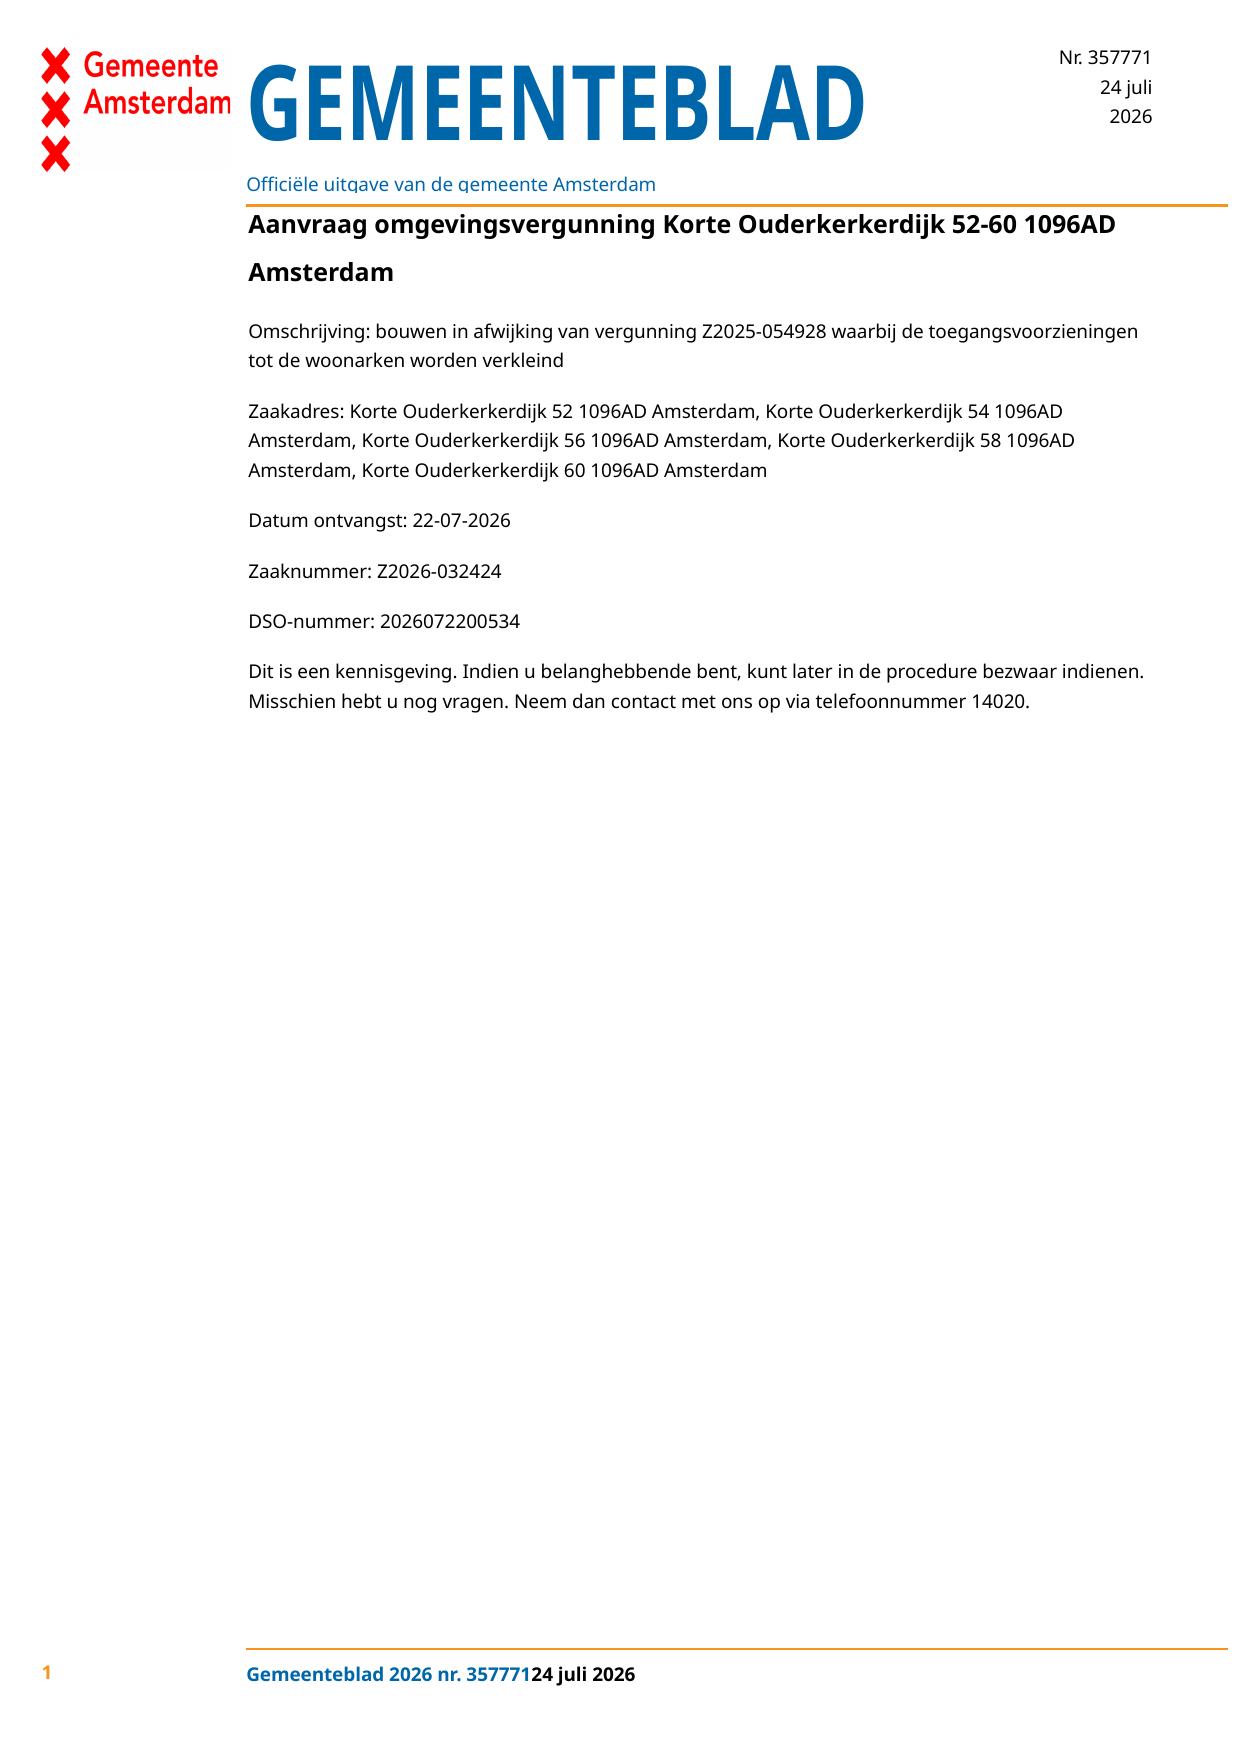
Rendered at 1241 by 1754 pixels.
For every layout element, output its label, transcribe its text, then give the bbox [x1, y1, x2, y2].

text Omschrijving: bouwen in afwijking van vergunning Z2025-054928 waarbij de toegangsvoorzieningen tot de woonarken worden verkleind [248, 318, 1152, 373]
text Aanvraag omgevingsvergunning Korte Ouderkerkerdijk 52-60 1096AD Amsterdam [248, 207, 1152, 288]
picture [41, 47, 231, 172]
text Dit is een kennisgeving. Indien u belanghebbende bent, kunt later in de procedure bezwaar indienen. Misschien hebt u nog vragen. Neem dan contact met ons op via telefoonnummer 14020. [248, 659, 1152, 714]
text Zaaknummer: Z2026-032424 [248, 558, 1152, 584]
text Zaakadres: Korte Ouderkerkerdijk 52 1096AD Amsterdam, Korte Ouderkerkerdijk 54 1096AD Amsterdam, Korte Ouderkerkerdijk 56 1096AD Amsterdam, Korte Ouderkerkerdijk 58 1096AD Amsterdam, Korte Ouderkerkerdijk 60 1096AD Amsterdam [248, 398, 1152, 483]
text DSO-nummer: 2026072200534 [248, 608, 1152, 634]
text Datum ontvangst: 22-07-2026 [248, 507, 1152, 533]
